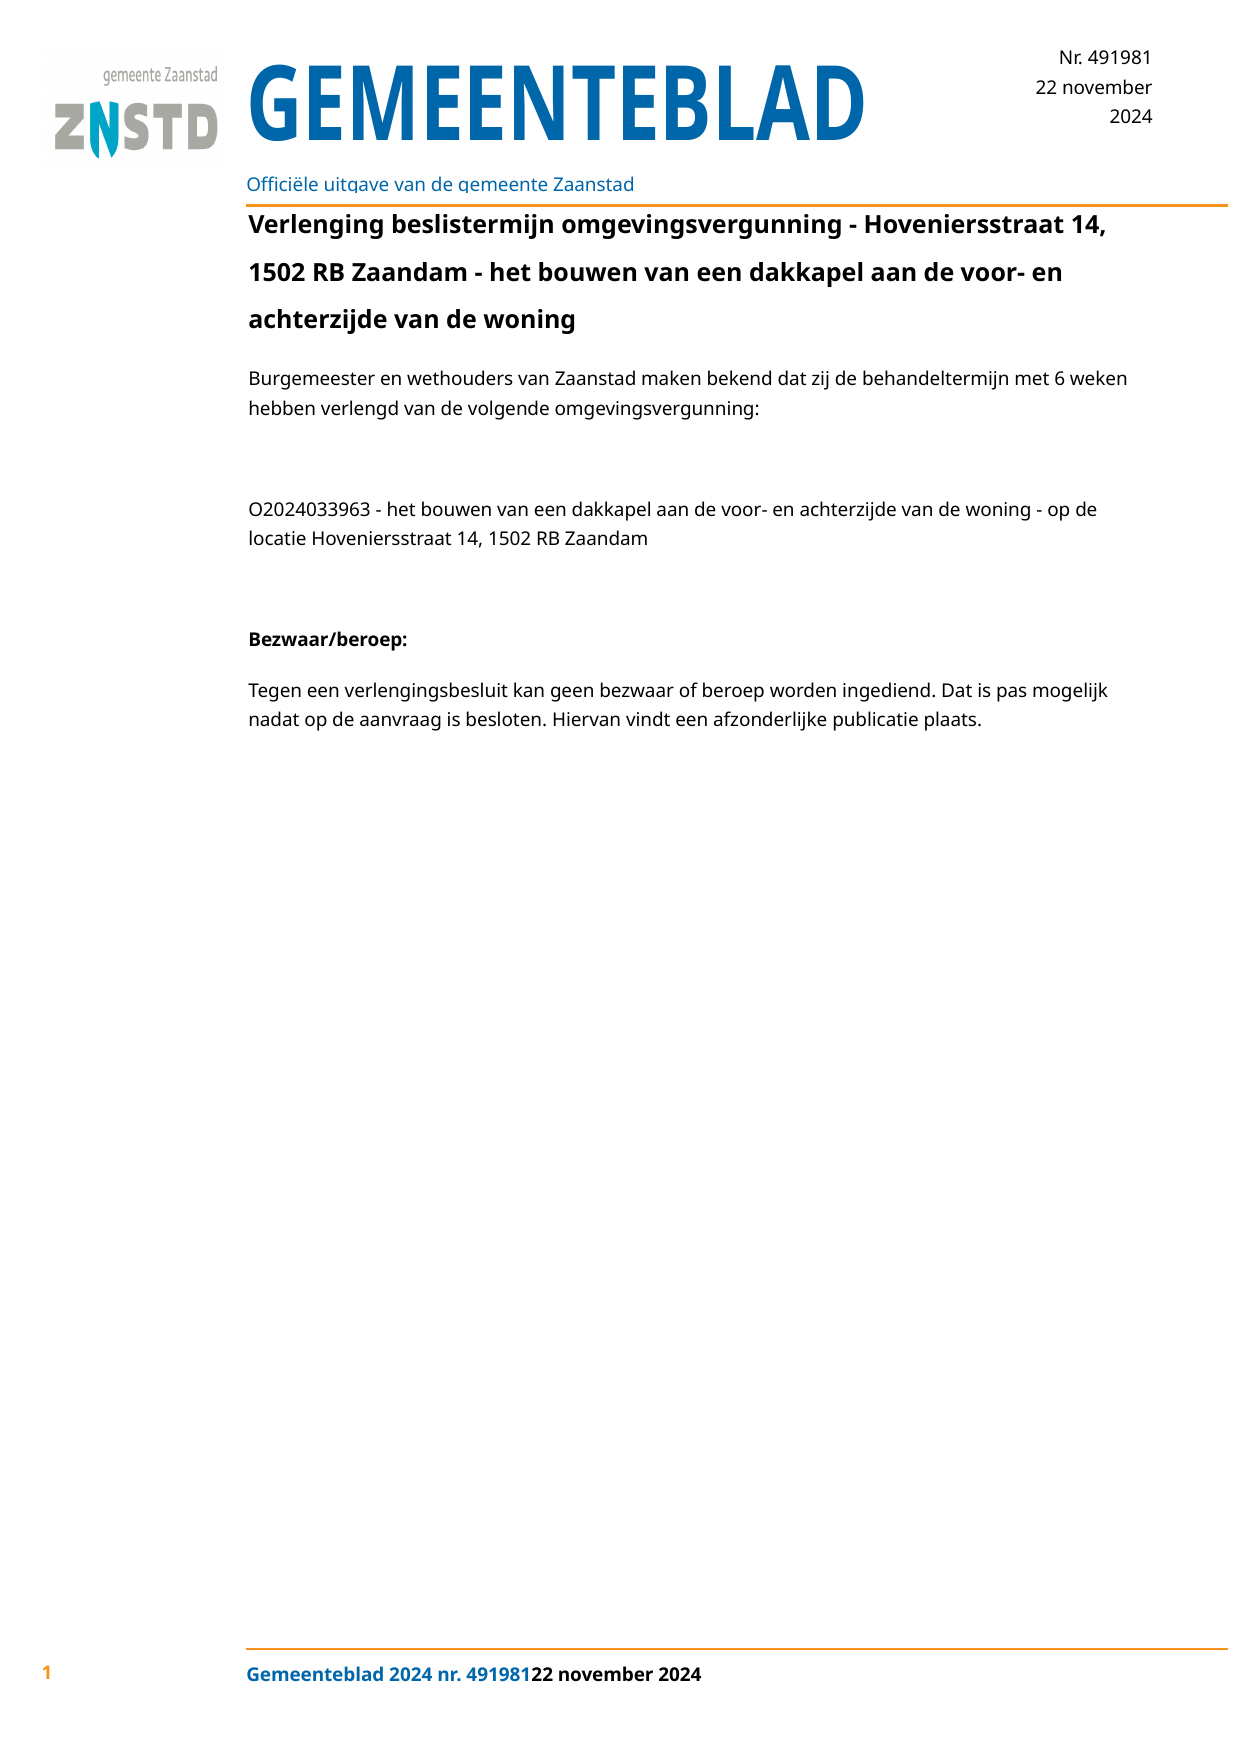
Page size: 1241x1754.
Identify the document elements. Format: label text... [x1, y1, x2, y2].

picture [41, 47, 231, 172]
text O2024033963 - het bouwen van een dakkapel aan de voor- en achterzijde van de woning - op de locatie Hoveniersstraat 14, 1502 RB Zaandam [248, 496, 1152, 551]
text Bezwaar/beroep: [248, 626, 1152, 652]
text Verlenging beslistermijn omgevingsvergunning - Hoveniersstraat 14, 1502 RB Zaandam - het bouwen van een dakkapel aan de voor- en achterzijde van de woning [248, 207, 1152, 336]
text Tegen een verlengingsbesluit kan geen bezwaar of beroep worden ingediend. Dat is pas mogelijk nadat op de aanvraag is besloten. Hiervan vindt een afzonderlijke publicatie plaats. [248, 677, 1152, 732]
text Burgemeester en wethouders van Zaanstad maken bekend dat zij de behandeltermijn met 6 weken hebben verlengd van de volgende omgevingsvergunning: [248, 366, 1152, 421]
